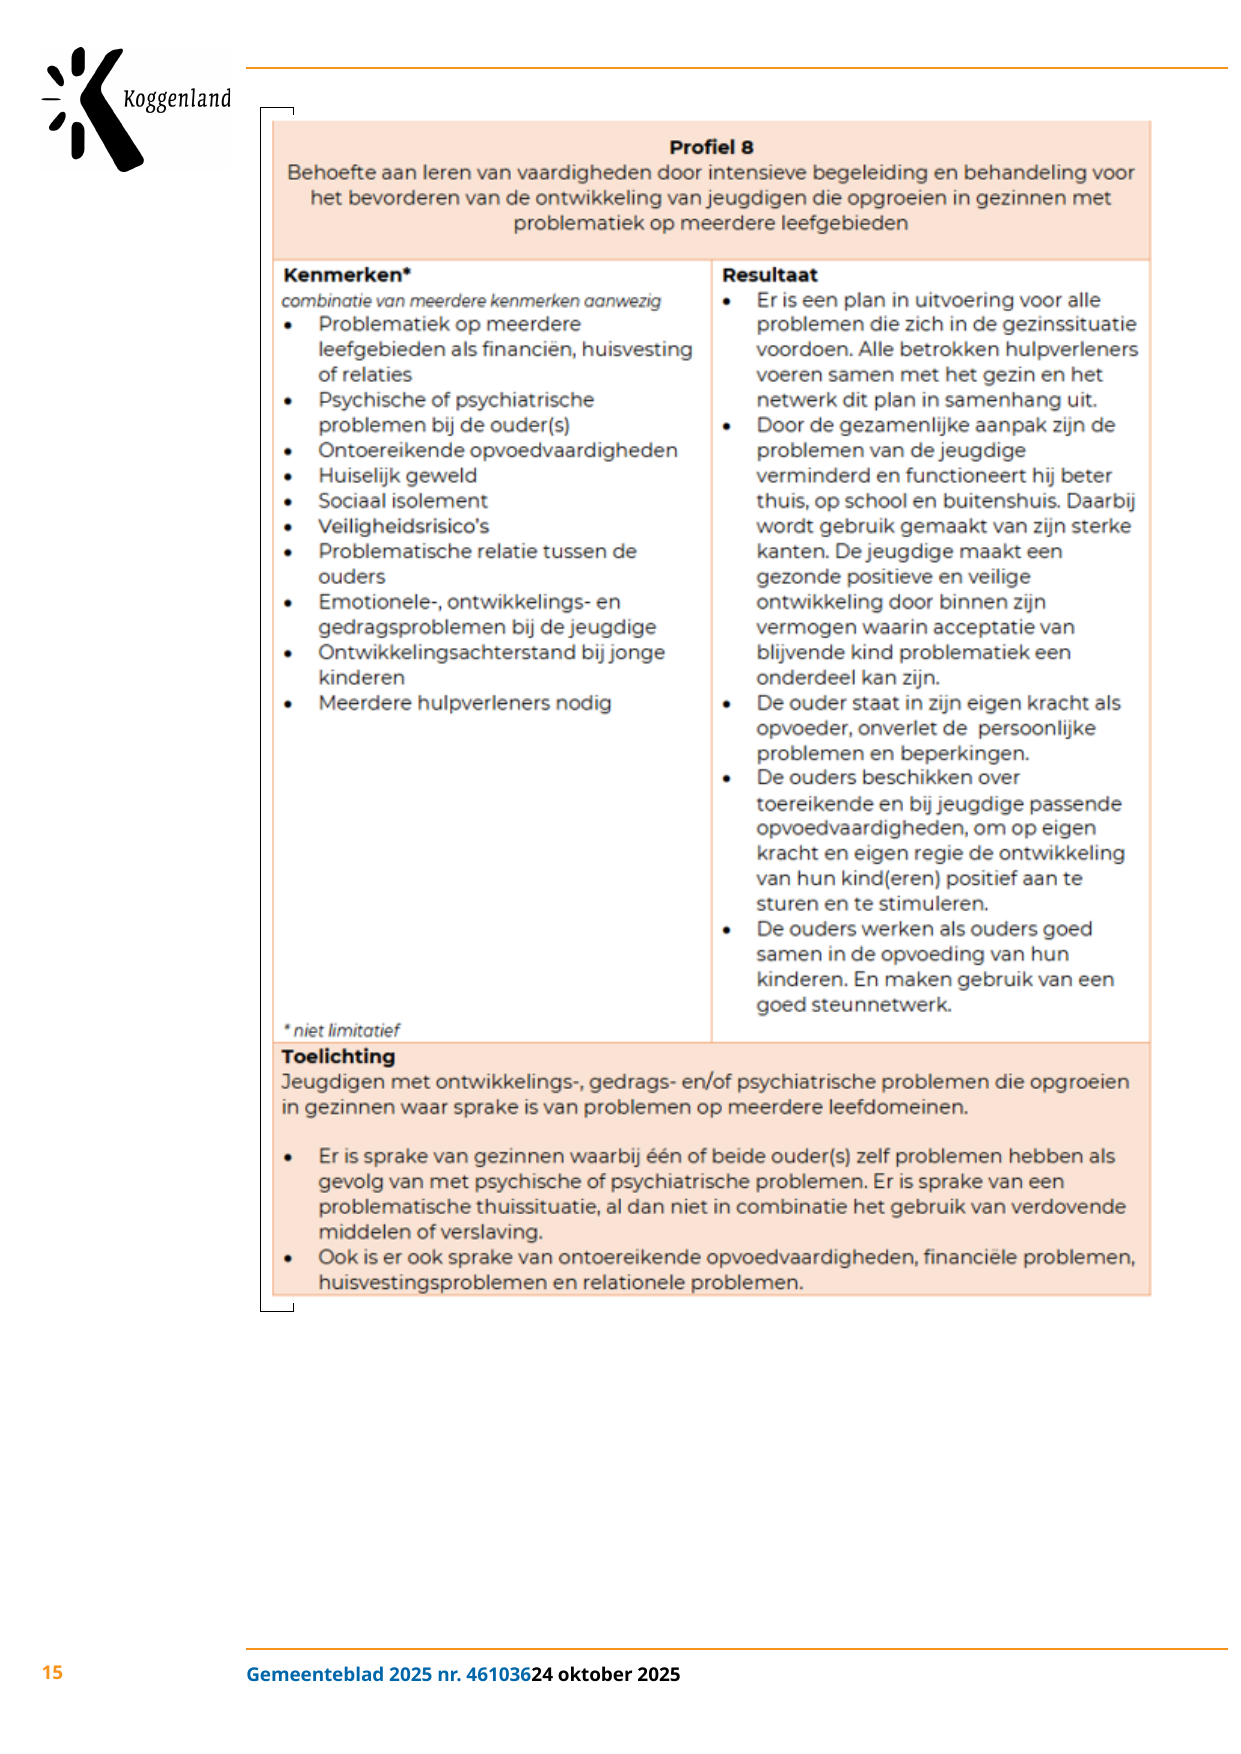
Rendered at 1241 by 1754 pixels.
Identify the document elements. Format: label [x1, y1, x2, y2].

picture [41, 47, 231, 172]
picture [268, 115, 1155, 1303]
